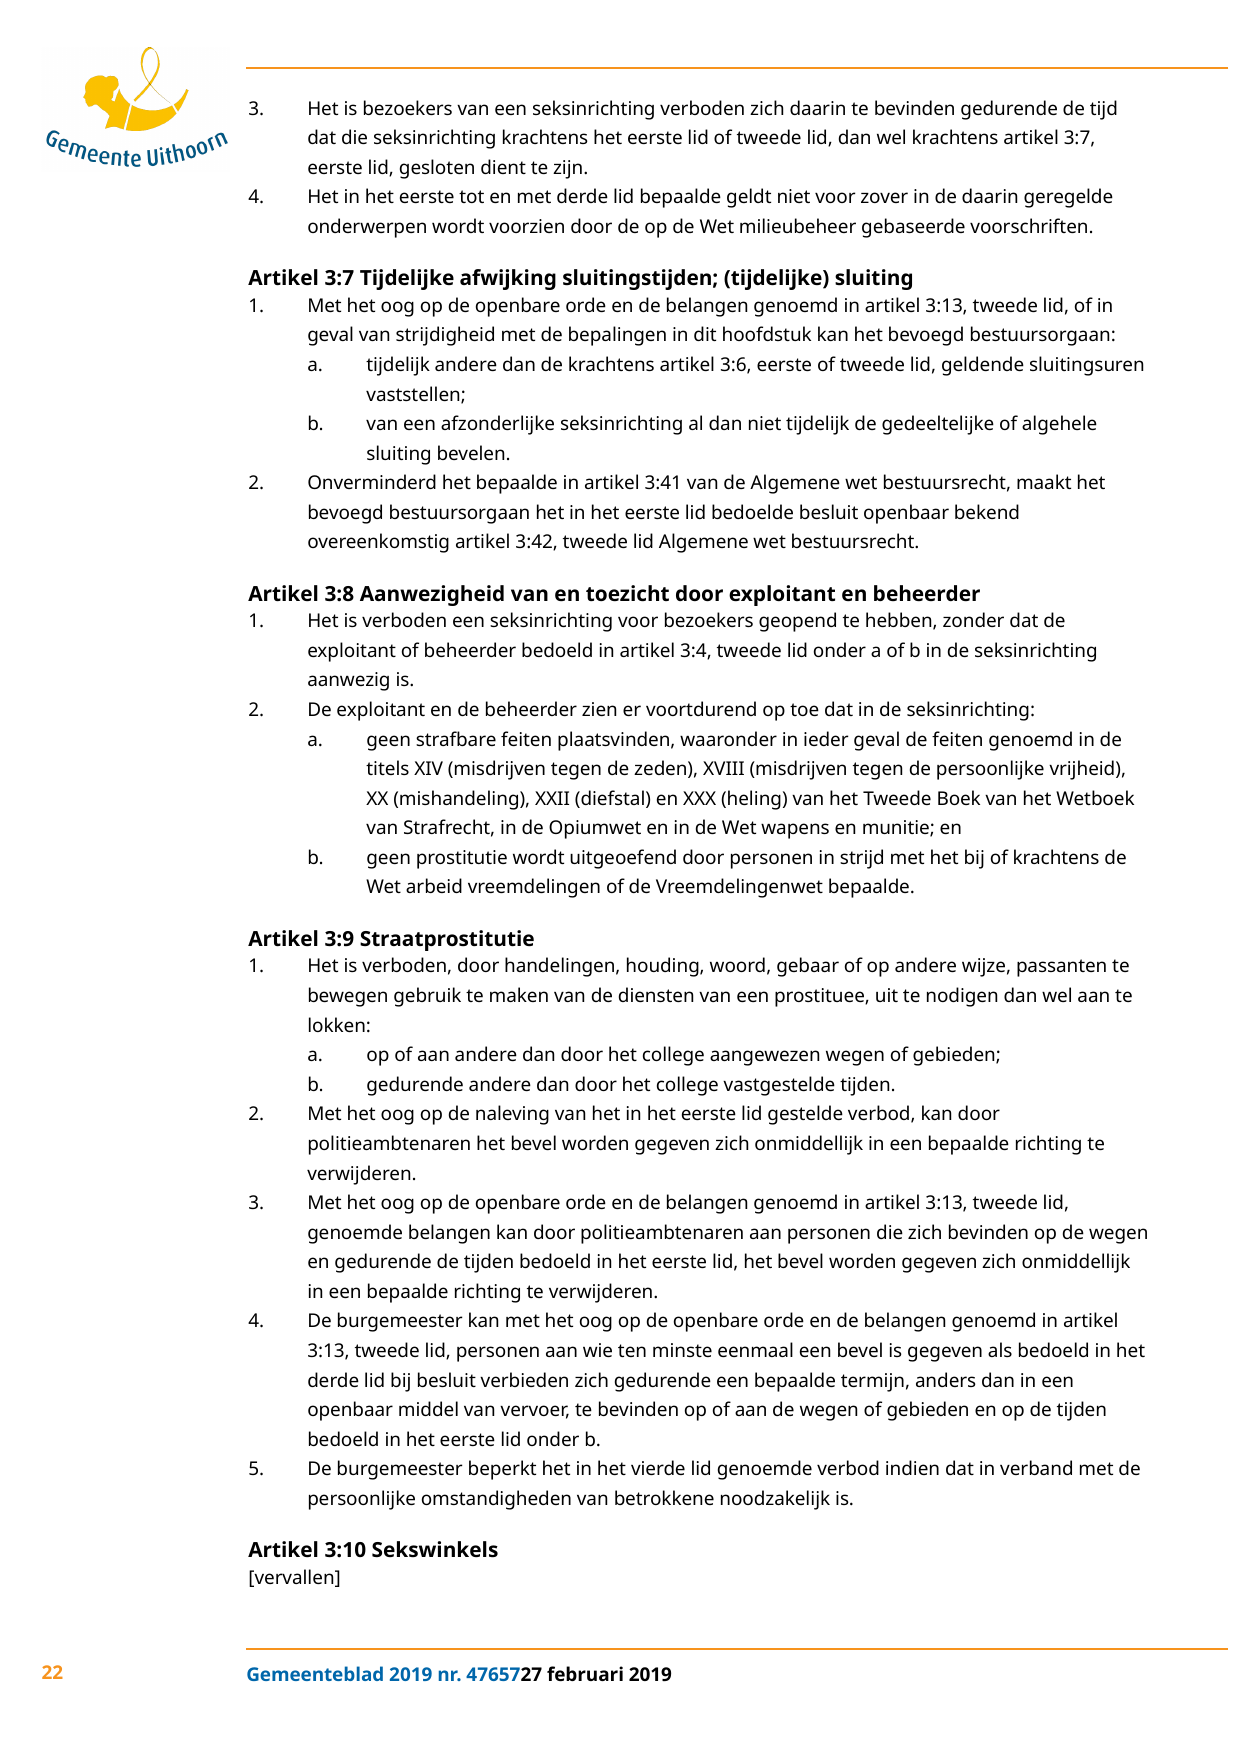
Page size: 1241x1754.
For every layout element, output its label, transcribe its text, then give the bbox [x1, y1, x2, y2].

text Artikel 3:10 Sekswinkels [248, 1536, 1152, 1564]
list van een afzonderlijke seksinrichting al dan niet tijdelijk de gedeeltelijke of algehele sluiting bevelen. [307, 410, 1152, 466]
list Het is verboden een seksinrichting voor bezoekers geopend te hebben, zonder dat de exploitant of beheerder bedoeld in artikel 3:4, tweede lid onder a of b in de seksinrichting aanwezig is. [248, 607, 1152, 692]
text [vervallen] [248, 1564, 1152, 1590]
list Het is bezoekers van een seksinrichting verboden zich daarin te bevinden gedurende de tijd dat die seksinrichting krachtens het eerste lid of tweede lid, dan wel krachtens artikel 3:7, eerste lid, gesloten dient te zijn. [248, 95, 1152, 180]
text Artikel 3:9 Straatprostitutie [248, 924, 1152, 953]
list Met het oog op de naleving van het in het eerste lid gestelde verbod, kan door politieambtenaren het bevel worden gegeven zich onmiddellijk in een bepaalde richting te verwijderen. [248, 1101, 1152, 1185]
list tijdelijk andere dan de krachtens artikel 3:6, eerste of tweede lid, geldende sluitingsuren vaststellen; [307, 351, 1152, 406]
list op of aan andere dan door het college aangewezen wegen of gebieden; [307, 1041, 1152, 1067]
list De burgemeester beperkt het in het vierde lid genoemde verbod indien dat in verband met de persoonlijke omstandigheden van betrokkene noodzakelijk is. [248, 1456, 1152, 1511]
text Artikel 3:7 Tijdelijke afwijking sluitingstijden; (tijdelijke) sluiting [248, 263, 1152, 292]
list Met het oog op de openbare orde en de belangen genoemd in artikel 3:13, tweede lid, of in geval van strijdigheid met de bepalingen in dit hoofdstuk kan het bevoegd bestuursorgaan: [248, 292, 1152, 347]
list Onverminderd het bepaalde in artikel 3:41 van de Algemene wet bestuursrecht, maakt het bevoegd bestuursorgaan het in het eerste lid bedoelde besluit openbaar bekend overeenkomstig artikel 3:42, tweede lid Algemene wet bestuursrecht. [248, 469, 1152, 554]
picture [41, 47, 231, 172]
list De exploitant en de beheerder zien er voortdurend op toe dat in de seksinrichting: [248, 696, 1152, 722]
list Met het oog op de openbare orde en de belangen genoemd in artikel 3:13, tweede lid, genoemde belangen kan door politieambtenaren aan personen die zich bevinden op de wegen en gedurende de tijden bedoeld in het eerste lid, het bevel worden gegeven zich onmiddellijk in een bepaalde richting te verwijderen. [248, 1189, 1152, 1304]
list Het in het eerste tot en met derde lid bepaalde geldt niet voor zover in de daarin geregelde onderwerpen wordt voorzien door de op de Wet milieubeheer gebaseerde voorschriften. [248, 183, 1152, 239]
list Het is verboden, door handelingen, houding, woord, gebaar of op andere wijze, passanten te bewegen gebruik te maken van de diensten van een prostituee, uit te nodigen dan wel aan te lokken: [248, 953, 1152, 1037]
list geen strafbare feiten plaatsvinden, waaronder in ieder geval de feiten genoemd in de titels XIV (misdrijven tegen de zeden), XVIII (misdrijven tegen de persoonlijke vrijheid), XX (mishandeling), XXII (diefstal) en XXX (heling) van het Tweede Boek van het Wetboek van Strafrecht, in de Opiumwet en in de Wet wapens en munitie; en [307, 726, 1152, 840]
list geen prostitutie wordt uitgeoefend door personen in strijd met het bij of krachtens de Wet arbeid vreemdelingen of de Vreemdelingenwet bepaalde. [307, 844, 1152, 899]
list De burgemeester kan met het oog op de openbare orde en de belangen genoemd in artikel 3:13, tweede lid, personen aan wie ten minste eenmaal een bevel is gegeven als bedoeld in het derde lid bij besluit verbieden zich gedurende een bepaalde termijn, anders dan in een openbaar middel van vervoer, te bevinden op of aan de wegen of gebieden en op de tijden bedoeld in het eerste lid onder b. [248, 1308, 1152, 1452]
text Artikel 3:8 Aanwezigheid van en toezicht door exploitant en beheerder [248, 579, 1152, 607]
list gedurende andere dan door het college vastgestelde tijden. [307, 1071, 1152, 1097]
